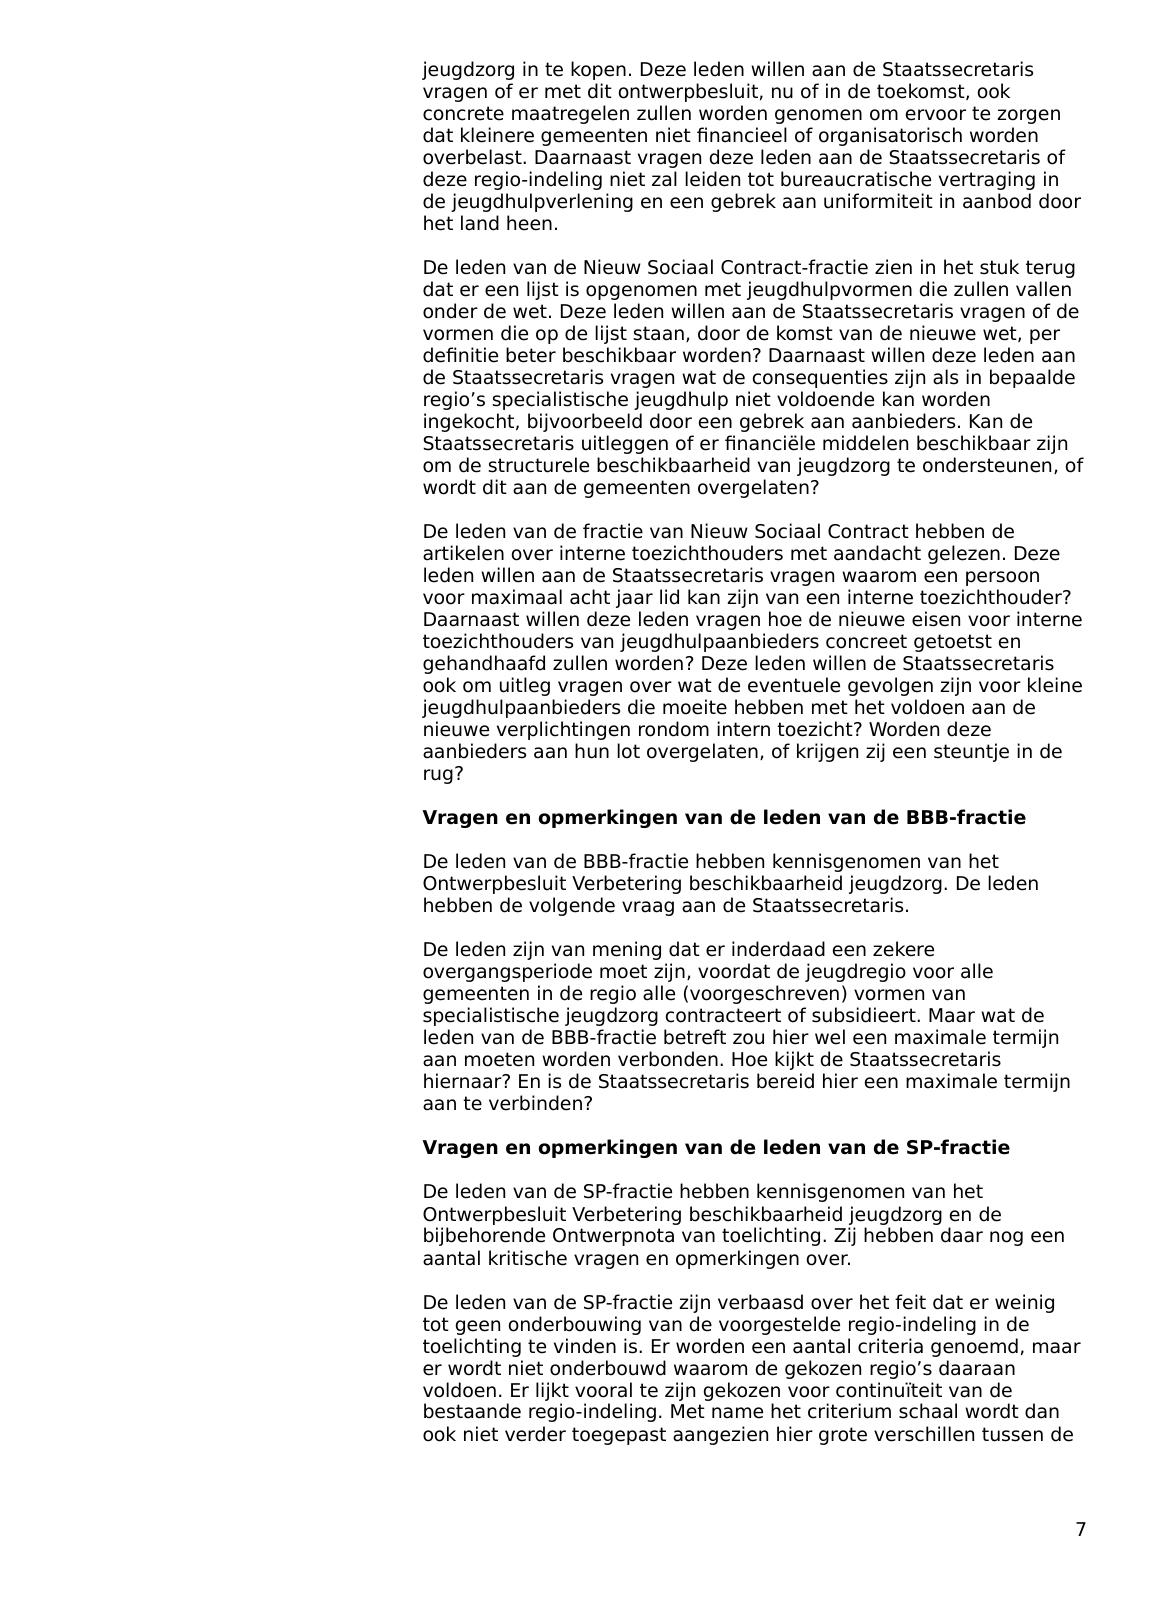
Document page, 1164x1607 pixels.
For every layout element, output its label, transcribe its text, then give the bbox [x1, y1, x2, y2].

subtitle Vragen en opmerkingen van de leden van de BBB-fractie [422, 807, 1087, 829]
text jeugdzorg in te kopen. Deze leden willen aan de Staatssecretaris vragen of er met dit ontwerpbesluit, nu of in de toekomst, ook concrete maatregelen zullen worden genomen om ervoor te zorgen dat kleinere gemeenten niet financieel of organisatorisch worden overbelast. Daarnaast vragen deze leden aan de Staatssecretaris of deze regio-indeling niet zal leiden tot bureaucratische vertraging in de jeugdhulpverlening en een gebrek aan uniformiteit in aanbod door het land heen. [422, 59, 1087, 235]
text De leden van de fractie van Nieuw Sociaal Contract hebben de artikelen over interne toezichthouders met aandacht gelezen. Deze leden willen aan de Staatssecretaris vragen waarom een persoon voor maximaal acht jaar lid kan zijn van een interne toezichthouder? Daarnaast willen deze leden vragen hoe de nieuwe eisen voor interne toezichthouders van jeugdhulpaanbieders concreet getoetst en gehandhaafd zullen worden? Deze leden willen de Staatssecretaris ook om uitleg vragen over wat de eventuele gevolgen zijn voor kleine jeugdhulpaanbieders die moeite hebben met het voldoen aan de nieuwe verplichtingen rondom intern toezicht? Worden deze aanbieders aan hun lot overgelaten, of krijgen zij een steuntje in de rug? [422, 521, 1087, 785]
text De leden van de SP-fractie hebben kennisgenomen van het Ontwerpbesluit Verbetering beschikbaarheid jeugdzorg en de bijbehorende Ontwerpnota van toelichting. Zij hebben daar nog een aantal kritische vragen en opmerkingen over. [422, 1181, 1087, 1269]
text De leden van de SP-fractie zijn verbaasd over het feit dat er weinig tot geen onderbouwing van de voorgestelde regio-indeling in de toelichting te vinden is. Er worden een aantal criteria genoemd, maar er wordt niet onderbouwd waarom de gekozen regio’s daaraan voldoen. Er lijkt vooral te zijn gekozen voor continuïteit van de bestaande regio-indeling. Met name het criterium schaal wordt dan ook niet verder toegepast aangezien hier grote verschillen tussen de [422, 1292, 1087, 1445]
text De leden zijn van mening dat er inderdaad een zekere overgangsperiode moet zijn, voordat de jeugdregio voor alle gemeenten in de regio alle (voorgeschreven) vormen van specialistische jeugdzorg contracteert of subsidieert. Maar wat de leden van de BBB-fractie betreft zou hier wel een maximale termijn aan moeten worden verbonden. Hoe kijkt de Staatssecretaris hiernaar? En is de Staatssecretaris bereid hier een maximale termijn aan te verbinden? [422, 939, 1087, 1115]
text De leden van de BBB-fractie hebben kennisgenomen van het Ontwerpbesluit Verbetering beschikbaarheid jeugdzorg. De leden hebben de volgende vraag aan de Staatssecretaris. [422, 851, 1087, 917]
text De leden van de Nieuw Sociaal Contract-fractie zien in het stuk terug dat er een lijst is opgenomen met jeugdhulpvormen die zullen vallen onder de wet. Deze leden willen aan de Staatssecretaris vragen of de vormen die op de lijst staan, door de komst van de nieuwe wet, per definitie beter beschikbaar worden? Daarnaast willen deze leden aan de Staatssecretaris vragen wat de consequenties zijn als in bepaalde regio’s specialistische jeugdhulp niet voldoende kan worden ingekocht, bijvoorbeeld door een gebrek aan aanbieders. Kan de Staatssecretaris uitleggen of er financiële middelen beschikbaar zijn om de structurele beschikbaarheid van jeugdzorg te ondersteunen, of wordt dit aan de gemeenten overgelaten? [422, 257, 1087, 499]
subtitle Vragen en opmerkingen van de leden van de SP-fractie [422, 1137, 1087, 1159]
